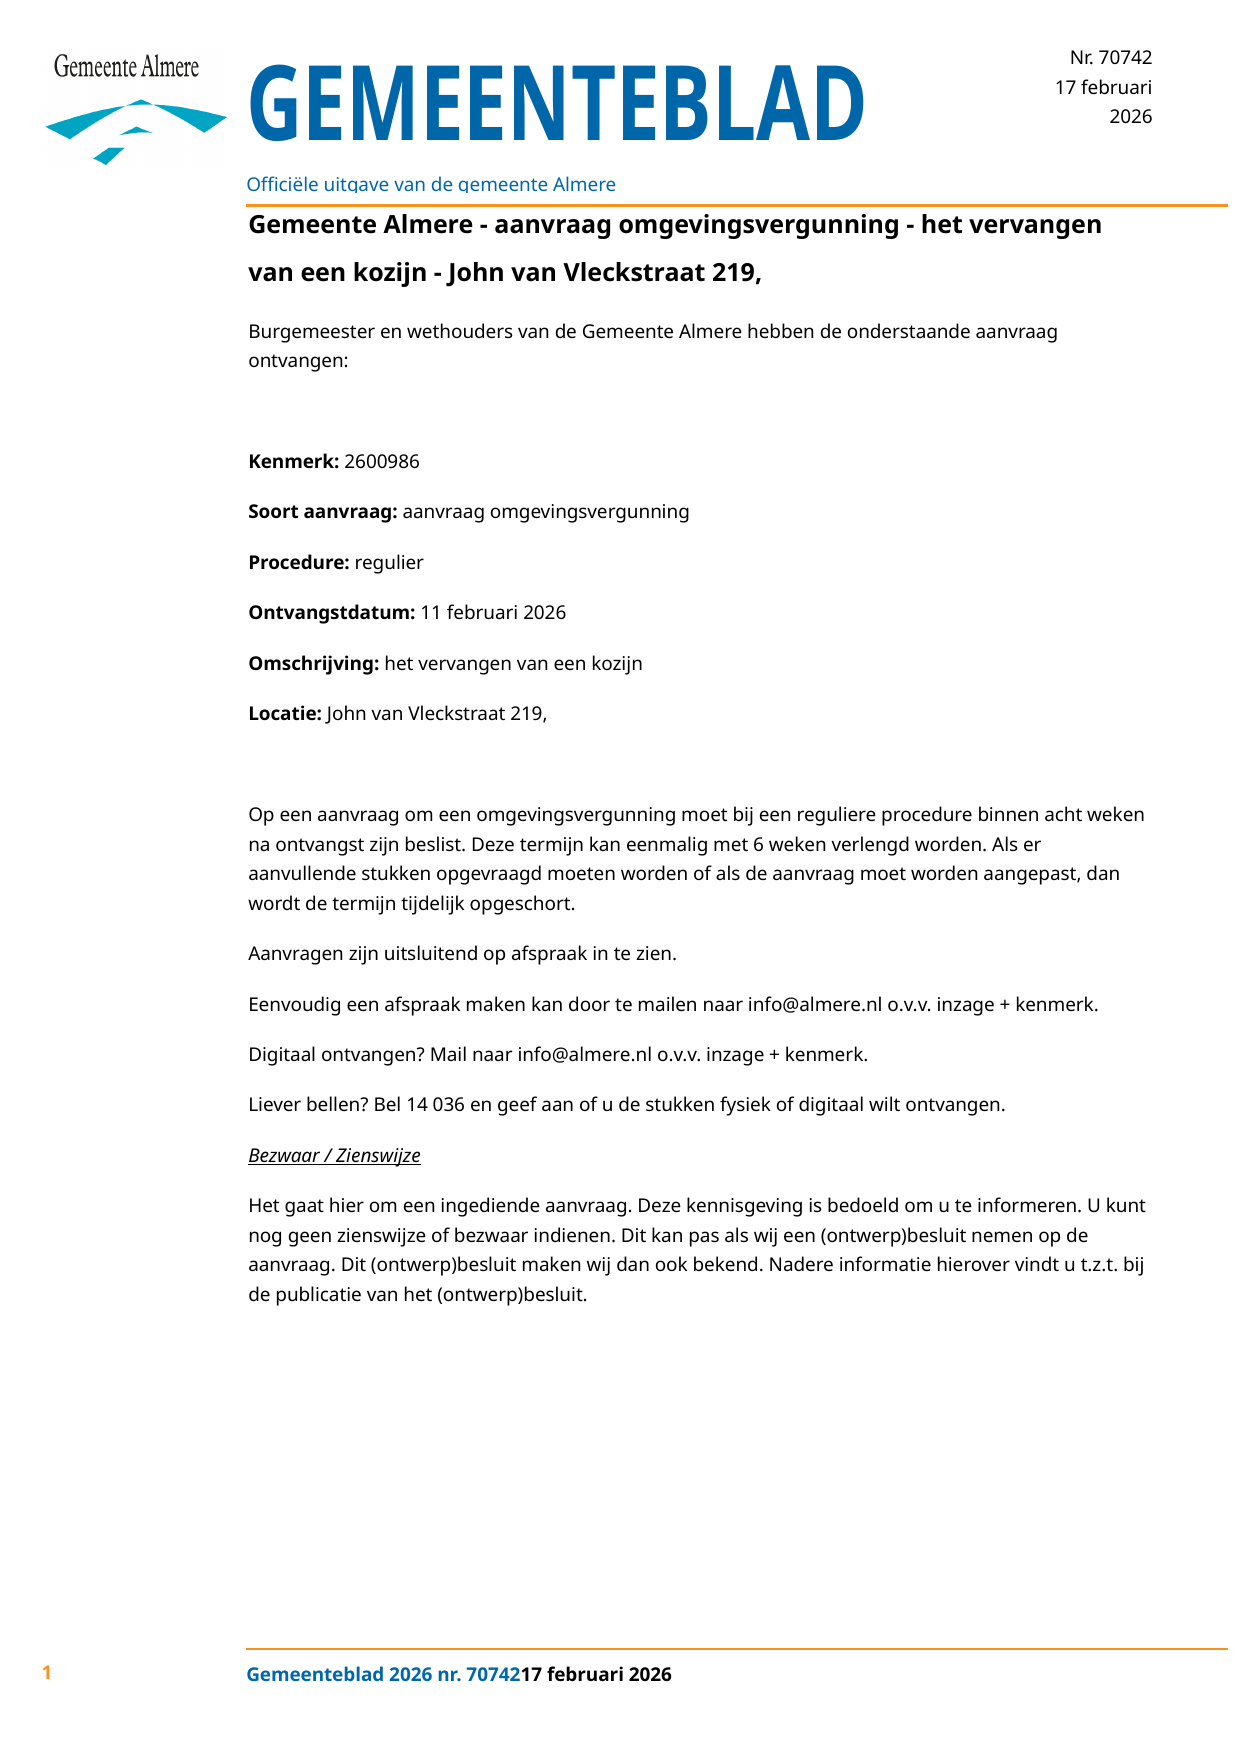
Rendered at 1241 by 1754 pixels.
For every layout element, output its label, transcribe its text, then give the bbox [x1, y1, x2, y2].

text Digitaal ontvangen? Mail naar info@almere.nl o.v.v. inzage + kenmerk. [248, 1041, 1152, 1067]
text Liever bellen? Bel 14 036 en geef aan of u de stukken fysiek of digitaal wilt ontvangen. [248, 1092, 1152, 1117]
text Soort aanvraag: aanvraag omgevingsvergunning [248, 499, 1152, 524]
text Op een aanvraag om een omgevingsvergunning moet bij een reguliere procedure binnen acht weken na ontvangst zijn beslist. Deze termijn kan eenmalig met 6 weken verlengd worden. Als er aanvullende stukken opgevraagd moeten worden of als de aanvraag moet worden aangepast, dan wordt de termijn tijdelijk opgeschort. [248, 801, 1152, 916]
text Eenvoudig een afspraak maken kan door te mailen naar info@almere.nl o.v.v. inzage + kenmerk. [248, 991, 1152, 1017]
text Burgemeester en wethouders van de Gemeente Almere hebben de onderstaande aanvraag ontvangen: [248, 318, 1152, 373]
text Aanvragen zijn uitsluitend op afspraak in te zien. [248, 940, 1152, 966]
text Procedure: regulier [248, 549, 1152, 575]
text Locatie: John van Vleckstraat 219, [248, 700, 1152, 726]
text Ontvangstdatum: 11 februari 2026 [248, 599, 1152, 625]
text Gemeente Almere - aanvraag omgevingsvergunning - het vervangen van een kozijn - John van Vleckstraat 219, [248, 207, 1152, 288]
text Het gaat hier om een ingediende aanvraag. Deze kennisgeving is bedoeld om u te informeren. U kunt nog geen zienswijze of bezwaar indienen. Dit kan pas als wij een (ontwerp)besluit nemen op de aanvraag. Dit (ontwerp)besluit maken wij dan ook bekend. Nadere informatie hierover vindt u t.z.t. bij de publicatie van het (ontwerp)besluit. [248, 1192, 1152, 1307]
text Kenmerk: 2600986 [248, 448, 1152, 474]
text Bezwaar / Zienswijze [248, 1142, 1152, 1168]
picture [41, 47, 231, 172]
text Omschrijving: het vervangen van een kozijn [248, 650, 1152, 676]
